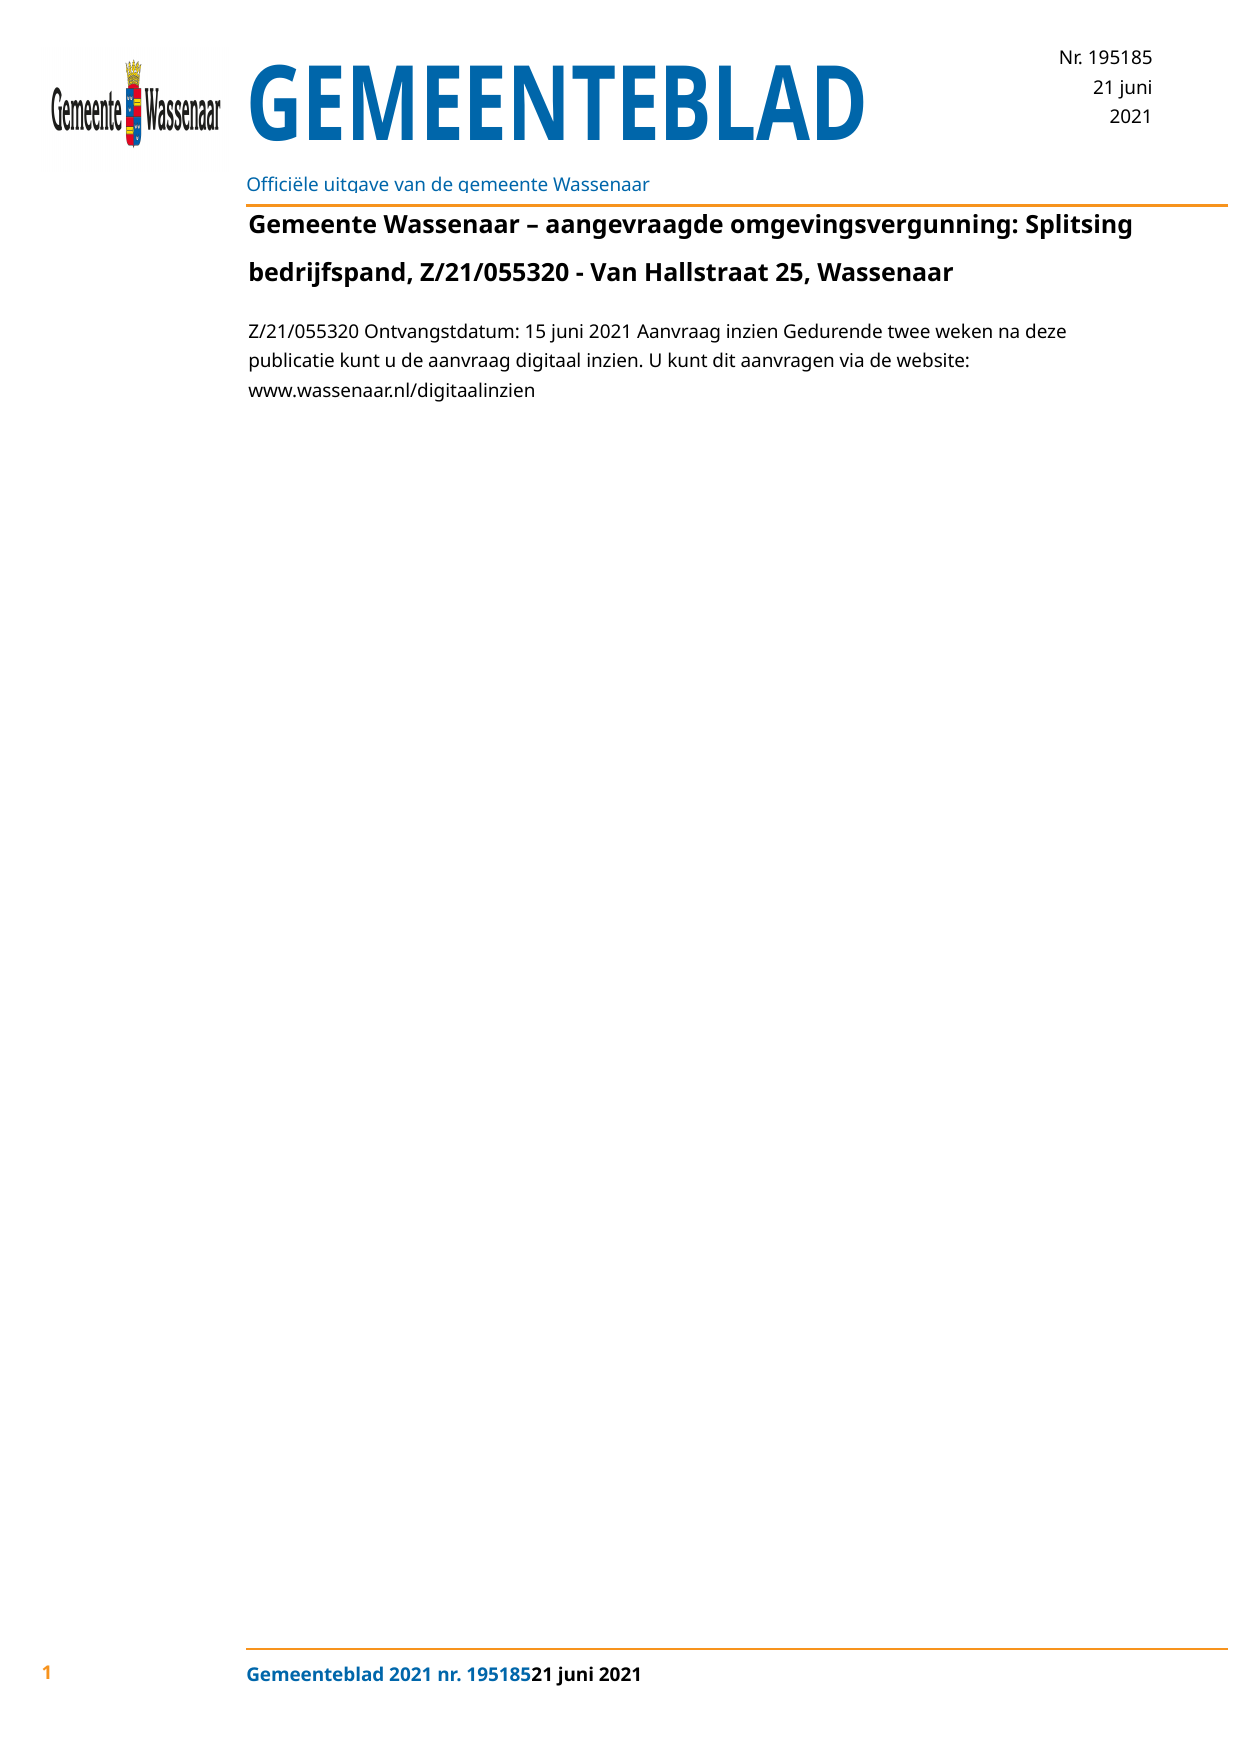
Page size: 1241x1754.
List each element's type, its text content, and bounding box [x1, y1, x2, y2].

text Gemeente Wassenaar – aangevraagde omgevingsvergunning: Splitsing bedrijfspand, Z/21/055320 - Van Hallstraat 25, Wassenaar [248, 207, 1152, 288]
picture [41, 47, 231, 172]
text Z/21/055320 Ontvangstdatum: 15 juni 2021 Aanvraag inzien Gedurende twee weken na deze publicatie kunt u de aanvraag digitaal inzien. U kunt dit aanvragen via de website: www.wassenaar.nl/digitaalinzien [248, 318, 1152, 403]
